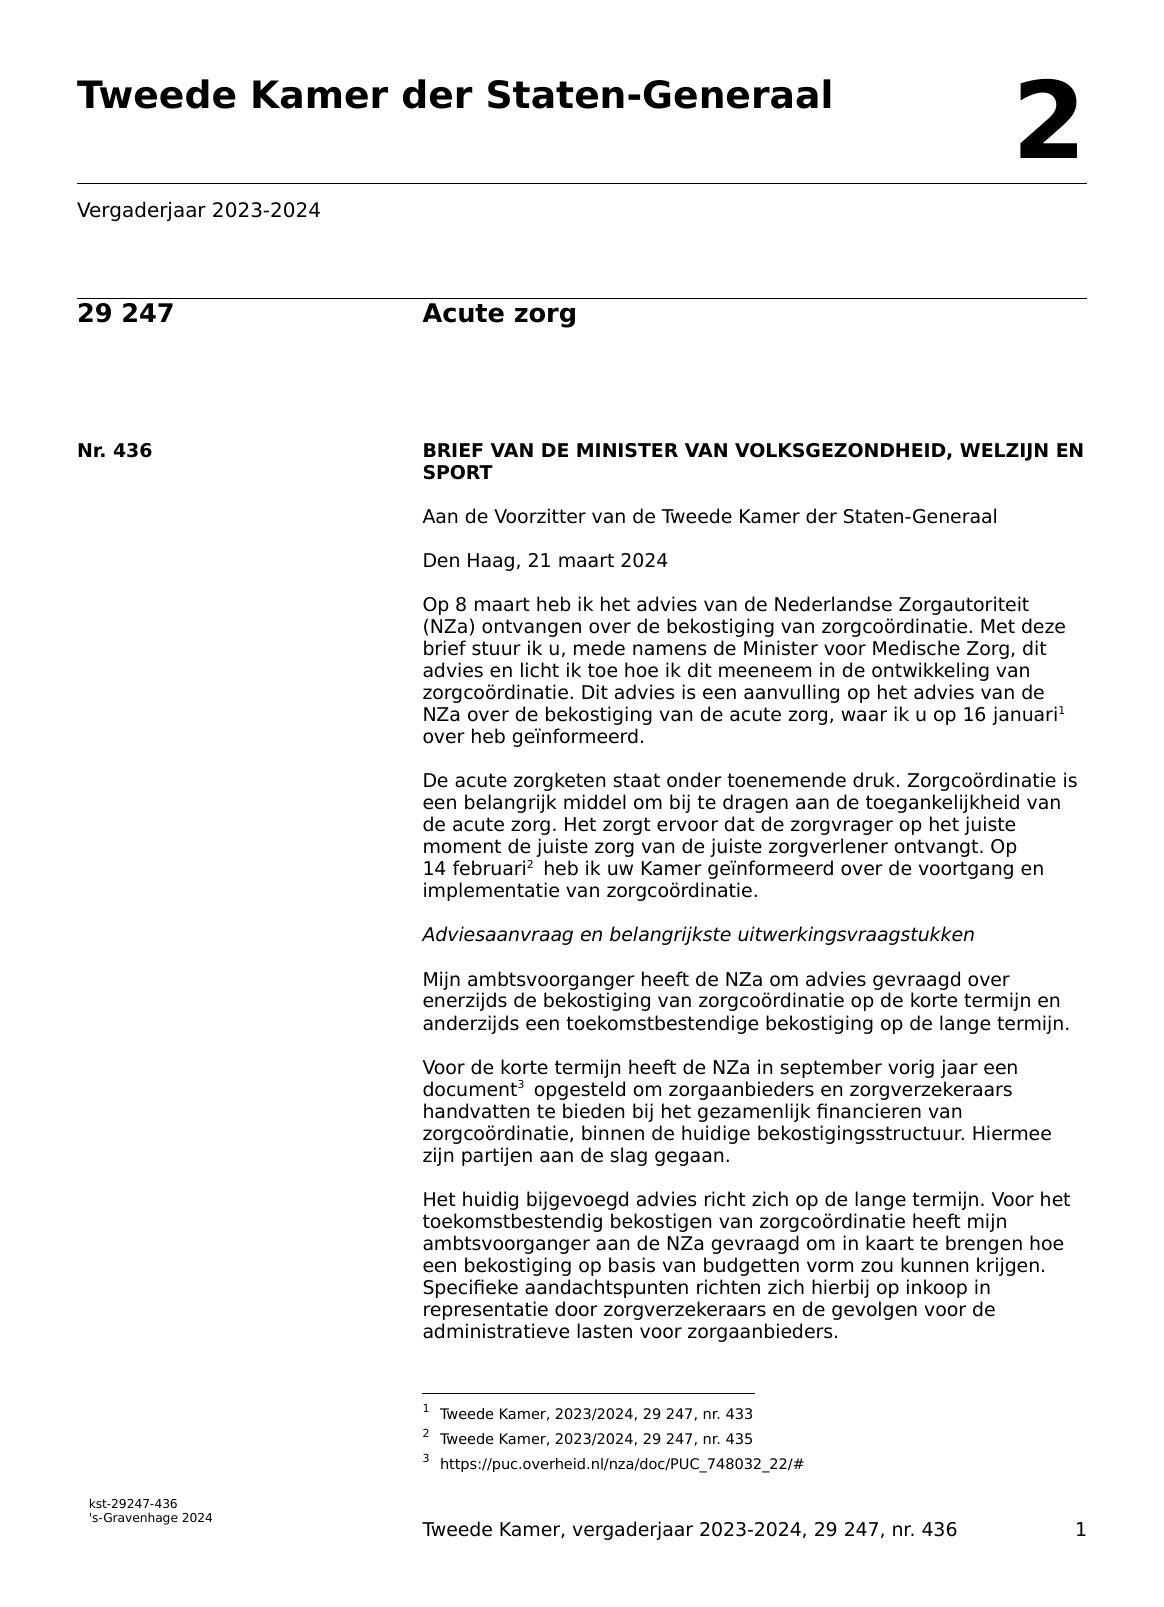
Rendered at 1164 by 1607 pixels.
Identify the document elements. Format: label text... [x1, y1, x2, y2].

text Het huidig bijgevoegd advies richt zich op de lange termijn. Voor het toekomstbestendig bekostigen van zorgcoördinatie heeft mijn ambtsvoorganger aan de NZa gevraagd om in kaart te brengen hoe een bekostiging op basis van budgetten vorm zou kunnen krijgen. Specifieke aandachtspunten richten zich hierbij op inkoop in representatie door zorgverzekeraars en de gevolgen voor de administratieve lasten voor zorgaanbieders. [422, 1189, 1087, 1342]
text kst-29247-436 [88, 1497, 323, 1511]
text 's-Gravenhage 2024 [88, 1511, 323, 1525]
text Aan de Voorzitter van de Tweede Kamer der Staten-Generaal [422, 506, 1087, 528]
subtitle Nr. 436 BRIEF VAN DE MINISTER VAN VOLKSGEZONDHEID, WELZIJN EN SPORT [77, 440, 1087, 484]
text Tweede Kamer, 2023/2024, 29 247, nr. 435 [422, 1427, 1087, 1449]
subtitle Adviesaanvraag en belangrijkste uitwerkingsvraagstukken [422, 924, 1087, 946]
table_header 2 [886, 59, 1087, 183]
text Tweede Kamer, 2023/2024, 29 247, nr. 433 [422, 1402, 1087, 1424]
table_cell Vergaderjaar 2023-2024 [77, 184, 1087, 298]
text Voor de korte termijn heeft de NZa in september vorig jaar een document opgesteld om zorgaanbieders en zorgverzekeraars handvatten te bieden bij het gezamenlijk financieren van zorgcoördinatie, binnen de huidige bekostigingsstructuur. Hiermee zijn partijen aan de slag gegaan. [422, 1057, 1087, 1166]
table_header Tweede Kamer der Staten-Generaal [77, 59, 886, 183]
text https://puc.overheid.nl/nza/doc/PUC_748032_22/# [422, 1452, 1087, 1474]
text Op 8 maart heb ik het advies van de Nederlandse Zorgautoriteit (NZa) ontvangen over de bekostiging van zorgcoördinatie. Met deze brief stuur ik u, mede namens de Minister voor Medische Zorg, dit advies en licht ik toe hoe ik dit meeneem in de ontwikkeling van zorgcoördinatie. Dit advies is een aanvulling op het advies van de NZa over de bekostiging van de acute zorg, waar ik u op 16 januari over heb geïnformeerd. [422, 594, 1087, 748]
text De acute zorgketen staat onder toenemende druk. Zorgcoördinatie is een belangrijk middel om bij te dragen aan de toegankelijkheid van de acute zorg. Het zorgt ervoor dat de zorgvrager op het juiste moment de juiste zorg van de juiste zorgverlener ontvangt. Op 14 februari heb ik uw Kamer geïnformeerd over de voortgang en implementatie van zorgcoördinatie. [422, 770, 1087, 902]
text Den Haag, 21 maart 2024 [422, 550, 1087, 572]
text Mijn ambtsvoorganger heeft de NZa om advies gevraagd over enerzijds de bekostiging van zorgcoördinatie op de korte termijn en anderzijds een toekomstbestendige bekostiging op de lange termijn. [422, 968, 1087, 1034]
subtitle 29 247 Acute zorg [77, 299, 1087, 329]
